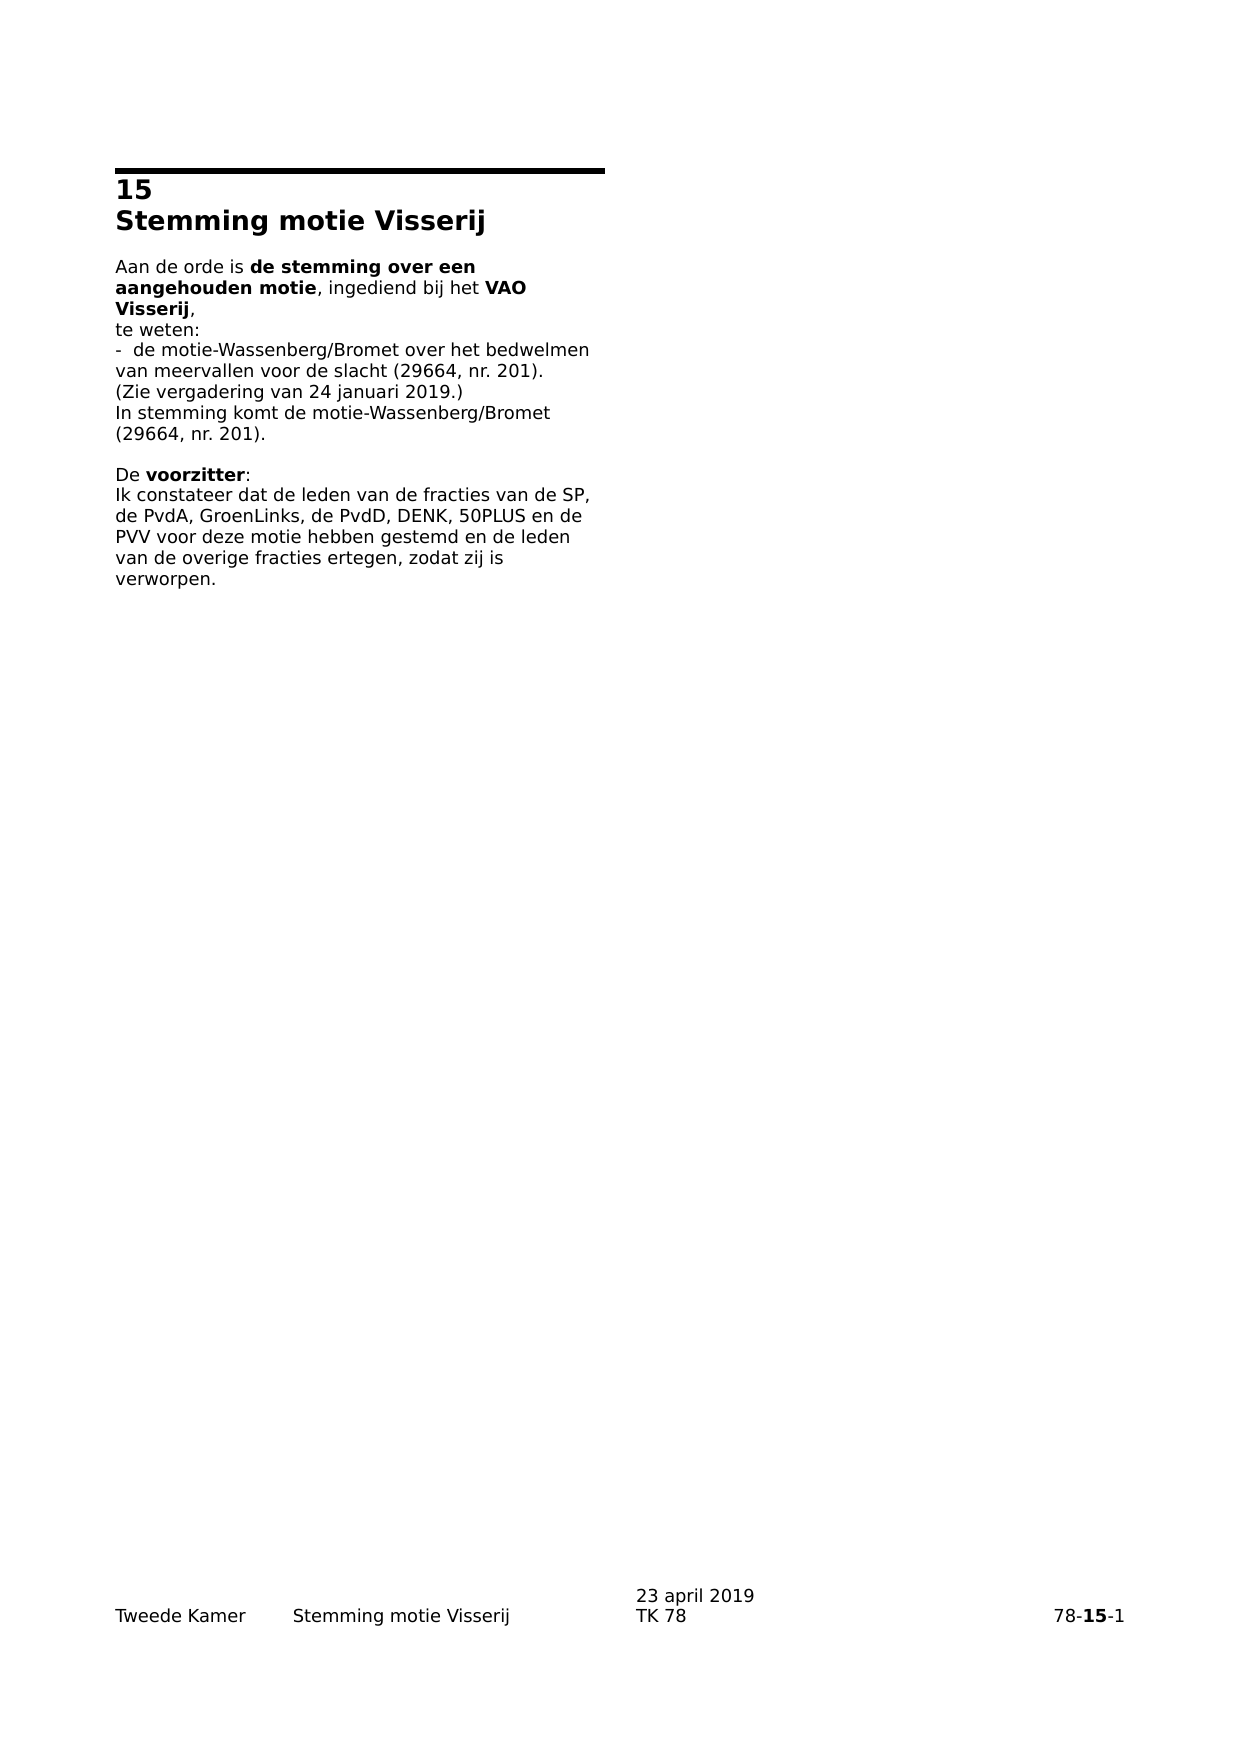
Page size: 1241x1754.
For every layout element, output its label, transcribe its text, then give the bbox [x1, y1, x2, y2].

text te weten: [115, 319, 605, 340]
text (Zie vergadering van 24 januari 2019.) [115, 382, 605, 403]
list de motie-Wassenberg/Bromet over het bedwelmen van meervallen voor de slacht (29664, nr. 201). [115, 340, 605, 382]
text Aan de orde is de stemming over een aangehouden motie, ingediend bij het VAO Visserij, [115, 257, 605, 319]
title 15 Stemming motie Visserij [115, 174, 605, 237]
text In stemming komt de motie-Wassenberg/Bromet (29664, nr. 201). [115, 403, 605, 444]
text De voorzitter: [115, 464, 605, 485]
text Ik constateer dat de leden van de fracties van de SP, de PvdA, GroenLinks, de PvdD, DENK, 50PLUS en de PVV voor deze motie hebben gestemd en de leden van de overige fracties ertegen, zodat zij is verworpen. [115, 485, 605, 589]
